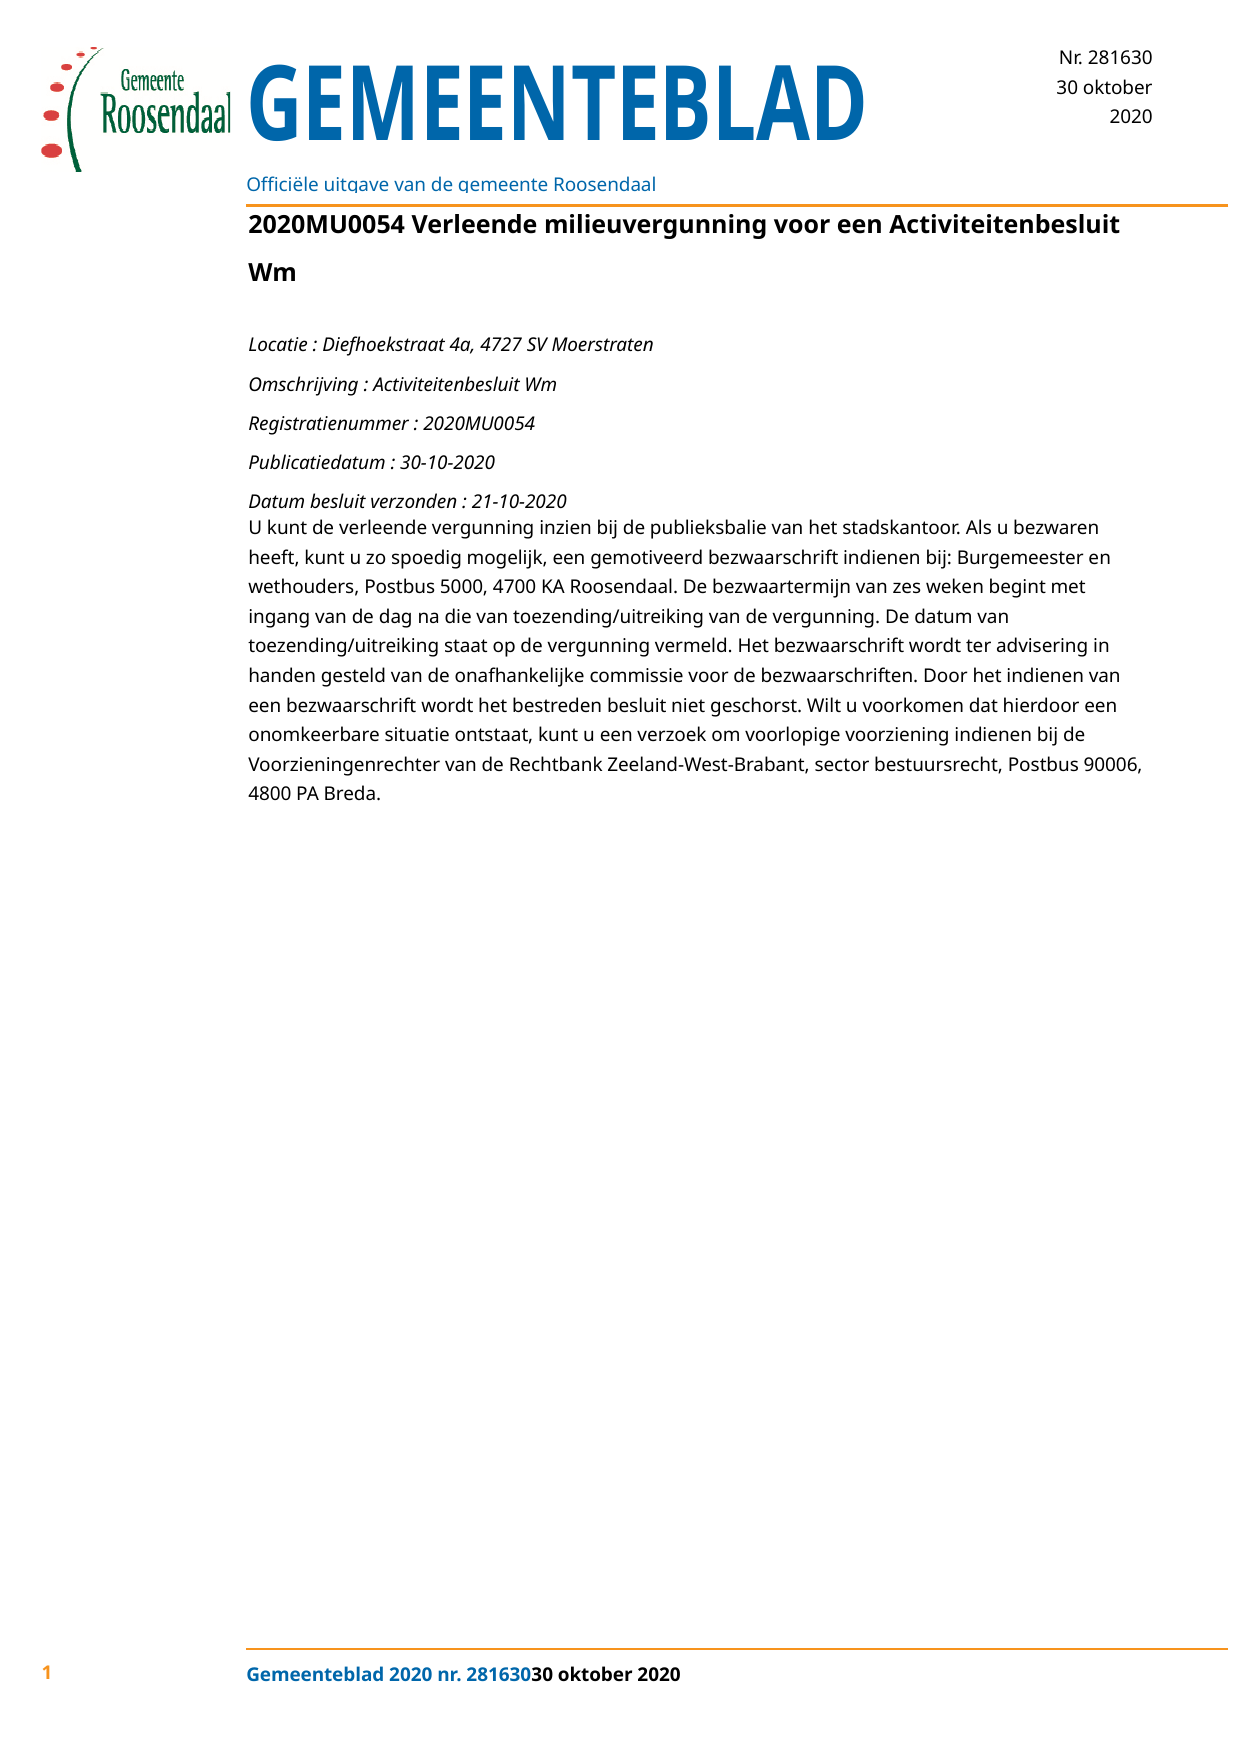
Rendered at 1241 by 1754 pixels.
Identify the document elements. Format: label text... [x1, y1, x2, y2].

text Registratienummer : 2020MU0054 [248, 410, 1152, 436]
text U kunt de verleende vergunning inzien bij de publieksbalie van het stadskantoor. Als u bezwaren heeft, kunt u zo spoedig mogelijk, een gemotiveerd bezwaarschrift indienen bij: Burgemeester en wethouders, Postbus 5000, 4700 KA Roosendaal. De bezwaartermijn van zes weken begint met ingang van de dag na die van toezending/uitreiking van de vergunning. De datum van toezending/uitreiking staat op de vergunning vermeld. Het bezwaarschrift wordt ter advisering in handen gesteld van de onafhankelijke commissie voor de bezwaarschriften. Door het indienen van een bezwaarschrift wordt het bestreden besluit niet geschorst. Wilt u voorkomen dat hierdoor een onomkeerbare situatie ontstaat, kunt u een verzoek om voorlopige voorziening indienen bij de Voorzieningenrechter van de Rechtbank Zeeland-West-Brabant, sector bestuursrecht, Postbus 90006, 4800 PA Breda. [248, 514, 1152, 806]
text 2020MU0054 Verleende milieuvergunning voor een Activiteitenbesluit Wm [248, 207, 1152, 288]
picture [41, 47, 231, 172]
text Locatie : Diefhoekstraat 4a, 4727 SV Moerstraten [248, 331, 1152, 357]
text Datum besluit verzonden : 21-10-2020 [248, 488, 1152, 514]
text Omschrijving : Activiteitenbesluit Wm [248, 371, 1152, 396]
text Publicatiedatum : 30-10-2020 [248, 449, 1152, 475]
